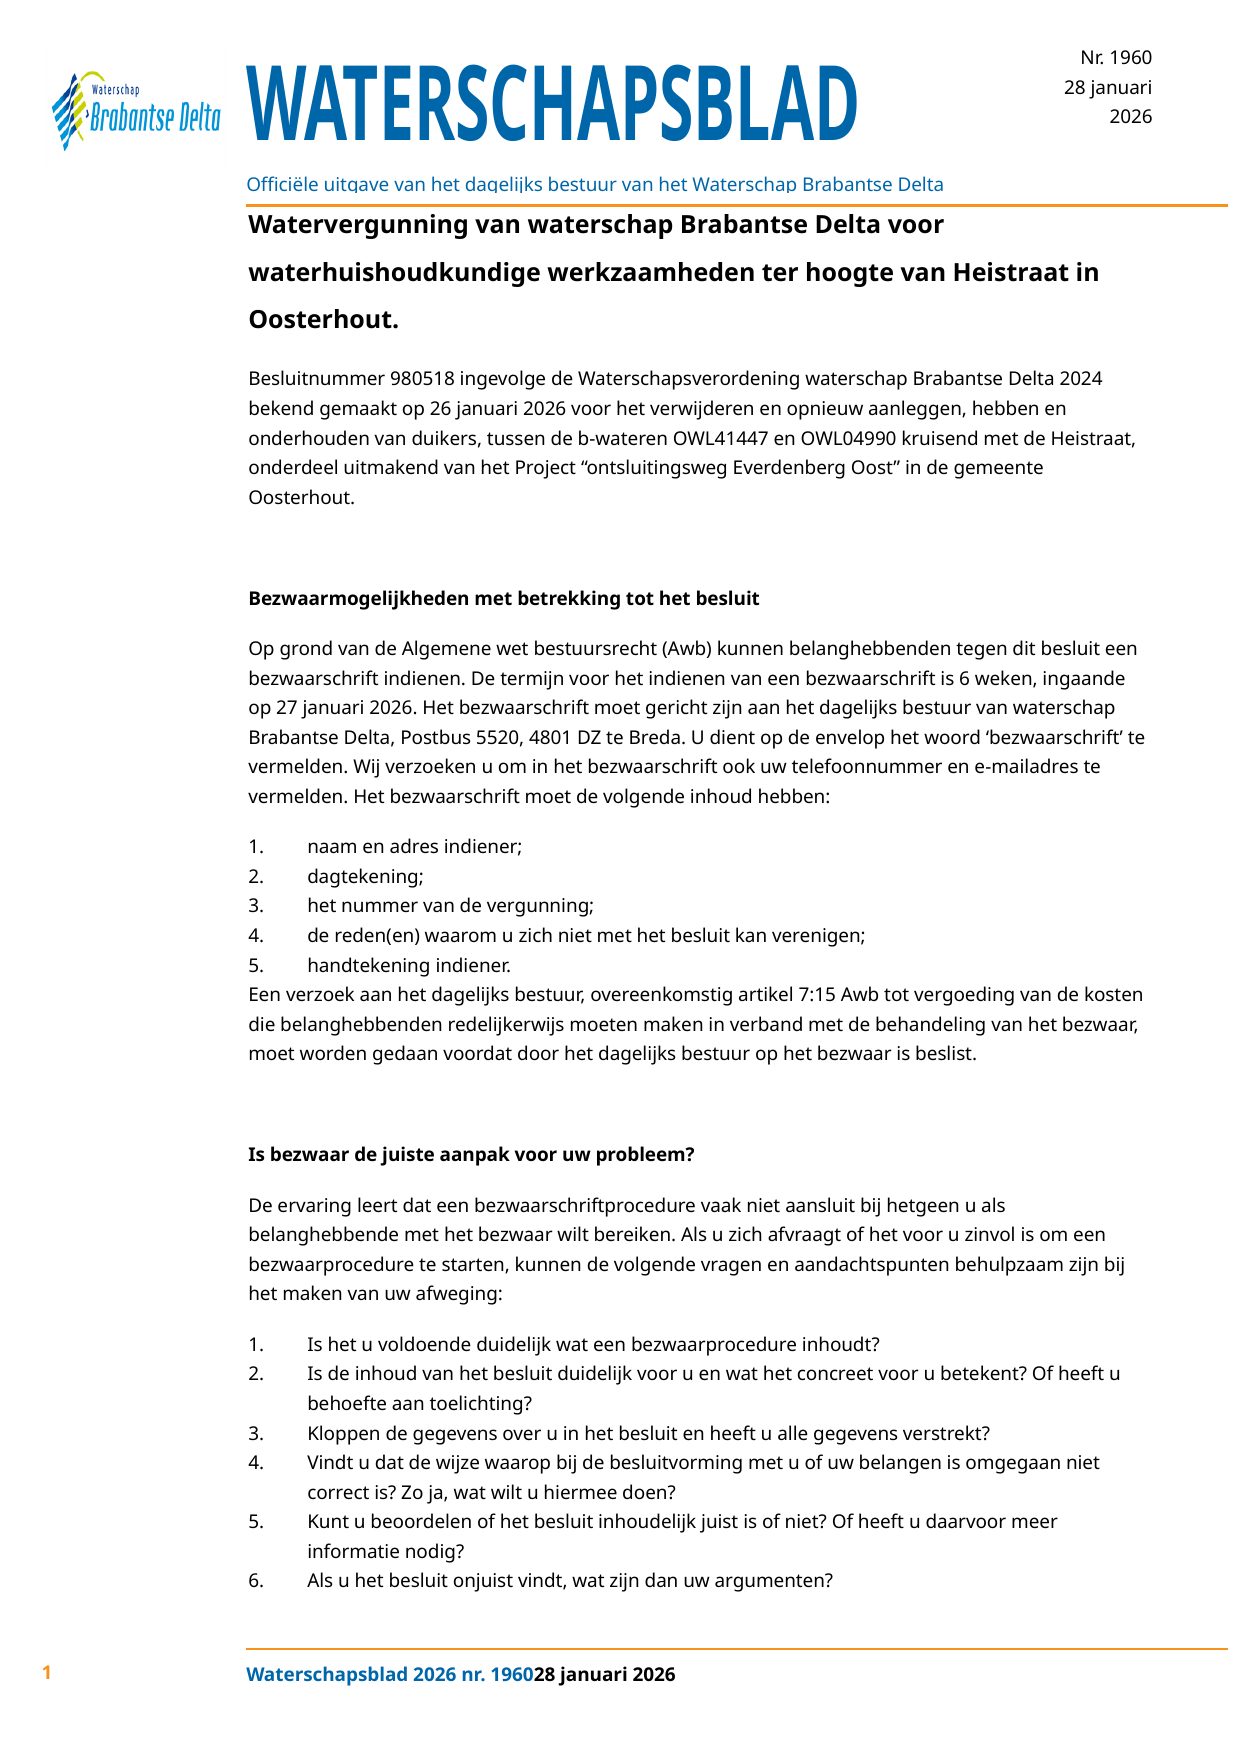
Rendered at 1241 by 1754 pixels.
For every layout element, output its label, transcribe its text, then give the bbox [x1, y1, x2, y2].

text Watervergunning van waterschap Brabantse Delta voor waterhuishoudkundige werkzaamheden ter hoogte van Heistraat in Oosterhout. [248, 207, 1152, 336]
text Een verzoek aan het dagelijks bestuur, overeenkomstig artikel 7:15 Awb tot vergoeding van de kosten die belanghebbenden redelijkerwijs moeten maken in verband met de behandeling van het bezwaar, moet worden gedaan voordat door het dagelijks bestuur op het bezwaar is beslist. [248, 981, 1152, 1066]
list Is de inhoud van het besluit duidelijk voor u en wat het concreet voor u betekent? Of heeft u behoefte aan toelichting? [248, 1361, 1152, 1416]
text De ervaring leert dat een bezwaarschriftprocedure vaak niet aansluit bij hetgeen u als belanghebbende met het bezwaar wilt bereiken. Als u zich afvraagt of het voor u zinvol is om een bezwaarprocedure te starten, kunnen de volgende vragen en aandachtspunten behulpzaam zijn bij het maken van uw afweging: [248, 1192, 1152, 1306]
list Is het u voldoende duidelijk wat een bezwaarprocedure inhoudt? [248, 1331, 1152, 1357]
list naam en adres indiener; [248, 833, 1152, 859]
list Vindt u dat de wijze waarop bij de besluitvorming met u of uw belangen is omgegaan niet correct is? Zo ja, wat wilt u hiermee doen? [248, 1449, 1152, 1504]
list Kunt u beoordelen of het besluit inhoudelijk juist is of niet? Of heeft u daarvoor meer informatie nodig? [248, 1508, 1152, 1564]
list handtekening indiener. [248, 952, 1152, 977]
list het nummer van de vergunning; [248, 893, 1152, 918]
list Als u het besluit onjuist vindt, wat zijn dan uw argumenten? [248, 1568, 1152, 1593]
text Bezwaarmogelijkheden met betrekking tot het besluit [248, 585, 1152, 610]
list dagtekening; [248, 863, 1152, 889]
list Kloppen de gegevens over u in het besluit en heeft u alle gegevens verstrekt? [248, 1420, 1152, 1445]
text Besluitnummer 980518 ingevolge de Waterschapsverordening waterschap Brabantse Delta 2024 bekend gemaakt op 26 januari 2026 voor het verwijderen en opnieuw aanleggen, hebben en onderhouden van duikers, tussen de b-wateren OWL41447 en OWL04990 kruisend met de Heistraat, onderdeel uitmakend van het Project “ontsluitingsweg Everdenberg Oost” in de gemeente Oosterhout. [248, 366, 1152, 509]
text Is bezwaar de juiste aanpak voor uw probleem? [248, 1141, 1152, 1167]
picture [41, 47, 231, 172]
text Op grond van de Algemene wet bestuursrecht (Awb) kunnen belanghebbenden tegen dit besluit een bezwaarschrift indienen. De termijn voor het indienen van een bezwaarschrift is 6 weken, ingaande op 27 januari 2026. Het bezwaarschrift moet gericht zijn aan het dagelijks bestuur van waterschap Brabantse Delta, Postbus 5520, 4801 DZ te Breda. U dient op de envelop het woord ‘bezwaarschrift’ te vermelden. Wij verzoeken u om in het bezwaarschrift ook uw telefoonnummer en e‑mailadres te vermelden. Het bezwaarschrift moet de volgende inhoud hebben: [248, 635, 1152, 809]
list de reden(en) waarom u zich niet met het besluit kan verenigen; [248, 922, 1152, 948]
